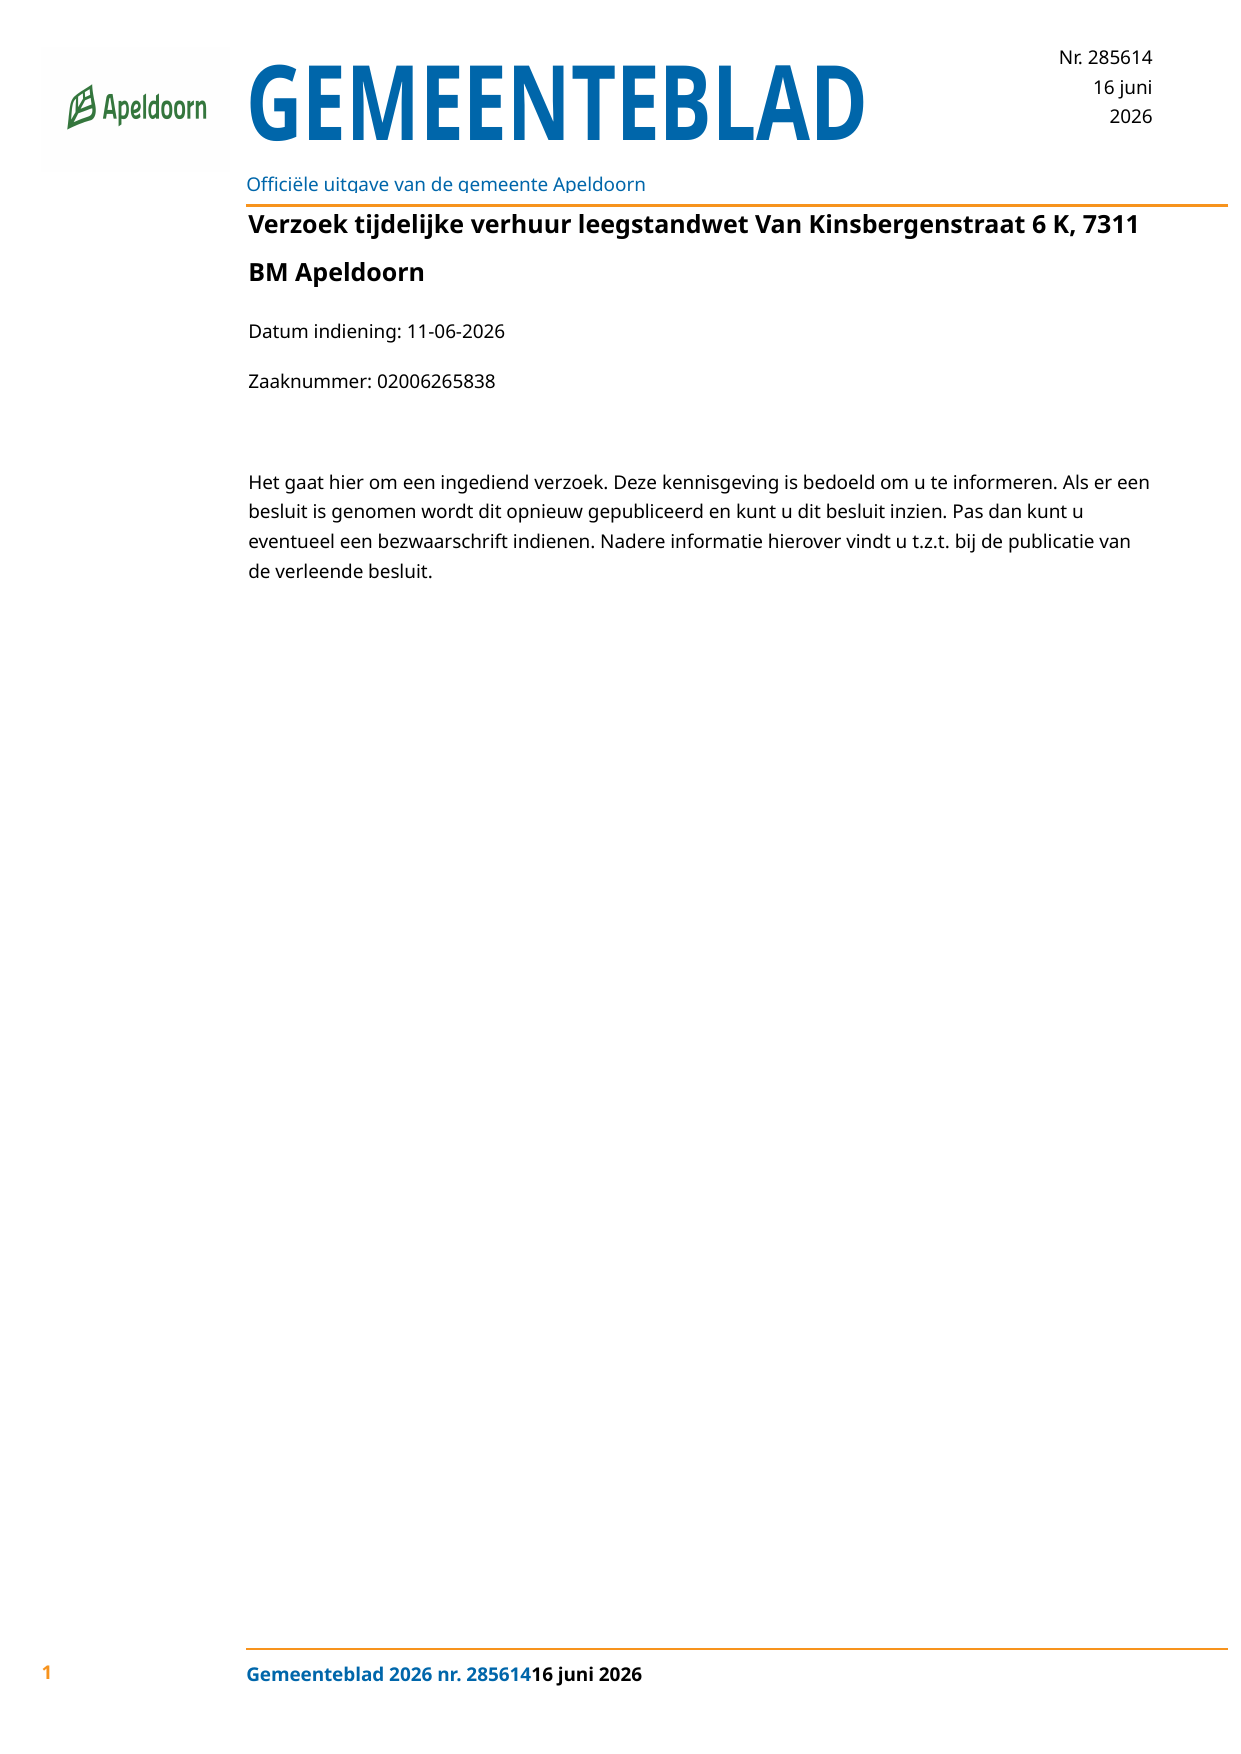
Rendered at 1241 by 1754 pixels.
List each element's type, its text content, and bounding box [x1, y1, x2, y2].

picture [41, 47, 231, 172]
text Het gaat hier om een ingediend verzoek. Deze kennisgeving is bedoeld om u te informeren. Als er een besluit is genomen wordt dit opnieuw gepubliceerd en kunt u dit besluit inzien. Pas dan kunt u eventueel een bezwaarschrift indienen. Nadere informatie hierover vindt u t.z.t. bij de publicatie van de verleende besluit. [248, 469, 1152, 584]
text Datum indiening: 11-06-2026 [248, 318, 1152, 344]
text Verzoek tijdelijke verhuur leegstandwet Van Kinsbergenstraat 6 K, 7311 BM Apeldoorn [248, 207, 1152, 288]
text Zaaknummer: 02006265838 [248, 368, 1152, 394]
